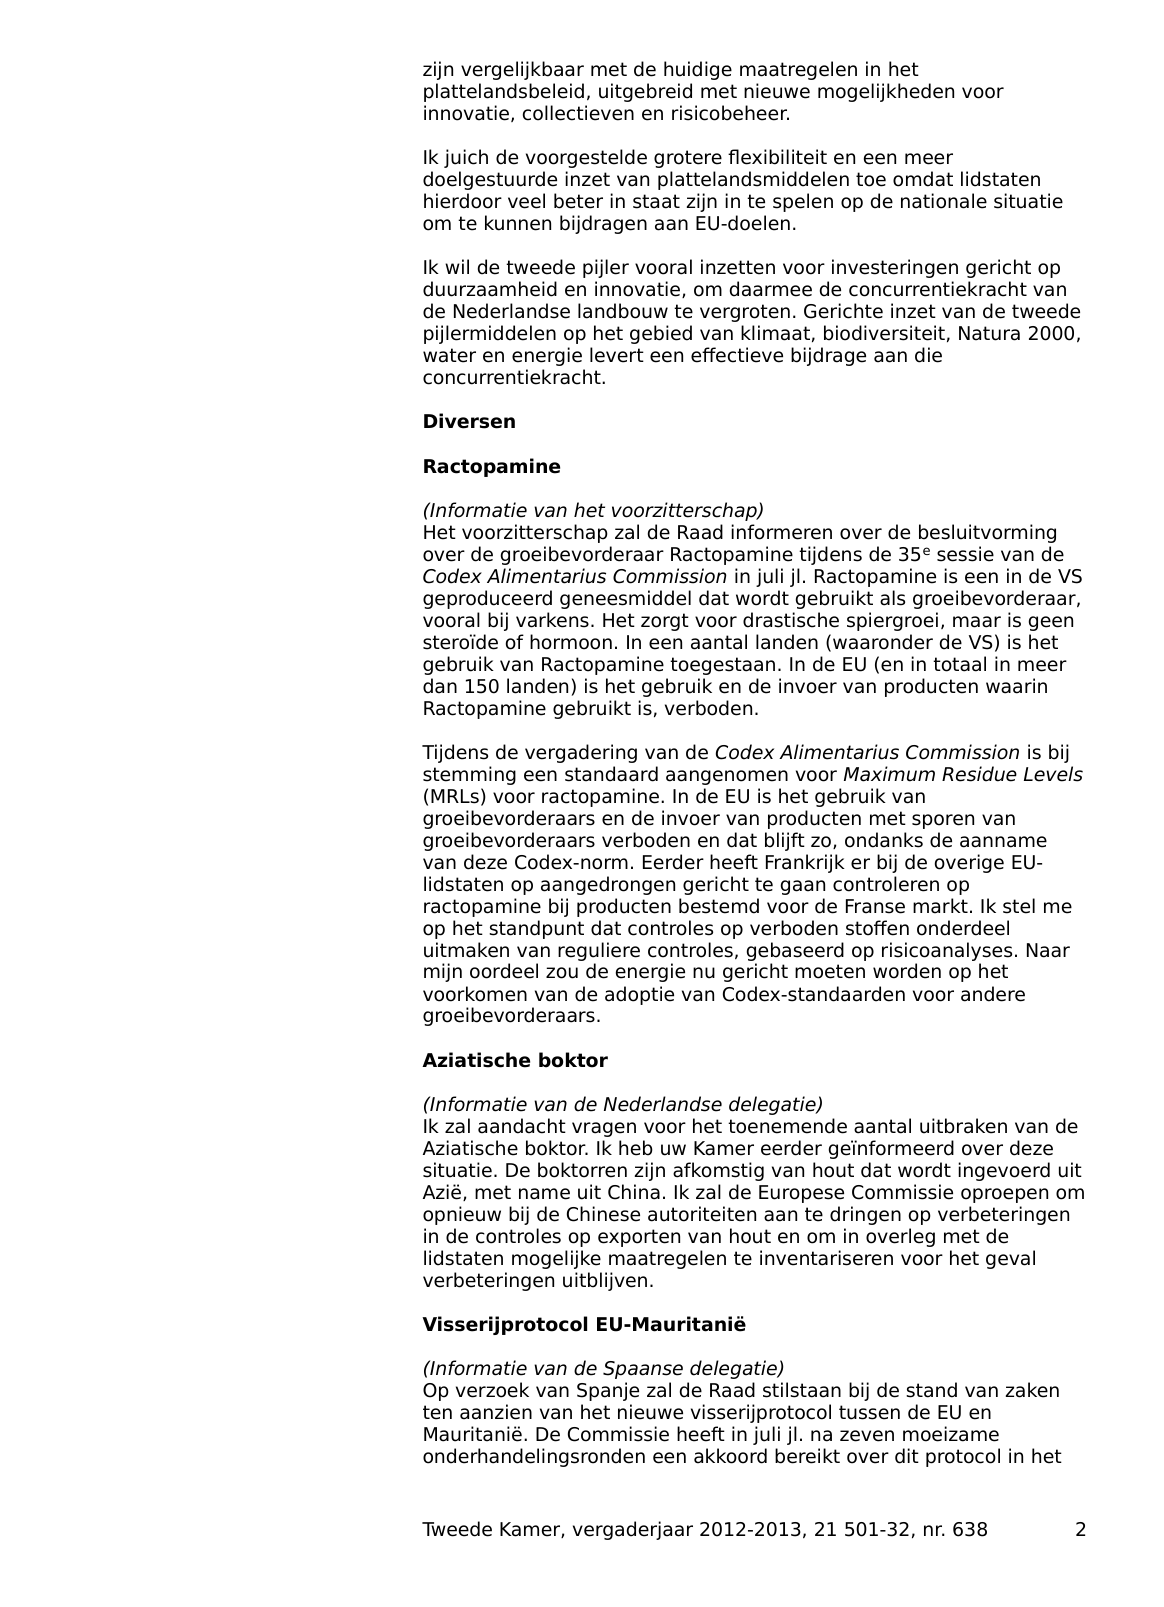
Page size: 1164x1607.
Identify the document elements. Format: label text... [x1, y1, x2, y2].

text Ik wil de tweede pijler vooral inzetten voor investeringen gericht op duurzaamheid en innovatie, om daarmee de concurrentiekracht van de Nederlandse landbouw te vergroten. Gerichte inzet van de tweede pijlermiddelen op het gebied van klimaat, biodiversiteit, Natura 2000, water en energie levert een effectieve bijdrage aan die concurrentiekracht. [422, 257, 1087, 389]
text (Informatie van het voorzitterschap) [422, 500, 1087, 522]
text Ik juich de voorgestelde grotere flexibiliteit en een meer doelgestuurde inzet van plattelandsmiddelen toe omdat lidstaten hierdoor veel beter in staat zijn in te spelen op de nationale situatie om te kunnen bijdragen aan EU-doelen. [422, 147, 1087, 235]
text Tijdens de vergadering van de Codex Alimentarius Commission is bij stemming een standaard aangenomen voor Maximum Residue Levels (MRLs) voor ractopamine. In de EU is het gebruik van groeibevorderaars en de invoer van producten met sporen van groeibevorderaars verboden en dat blijft zo, ondanks de aanname van deze Codex-norm. Eerder heeft Frankrijk er bij de overige EU-lidstaten op aangedrongen gericht te gaan controleren op ractopamine bij producten bestemd voor de Franse markt. Ik stel me op het standpunt dat controles op verboden stoffen onderdeel uitmaken van reguliere controles, gebaseerd op risicoanalyses. Naar mijn oordeel zou de energie nu gericht moeten worden op het voorkomen van de adoptie van Codex-standaarden voor andere groeibevorderaars. [422, 742, 1087, 1027]
subtitle Aziatische boktor [422, 1049, 1087, 1072]
subtitle Ractopamine [422, 456, 1087, 477]
subtitle Visserijprotocol EU-Mauritanië [422, 1314, 1087, 1336]
text (Informatie van de Nederlandse delegatie) [422, 1094, 1087, 1116]
text Op verzoek van Spanje zal de Raad stilstaan bij de stand van zaken ten aanzien van het nieuwe visserijprotocol tussen de EU en Mauritanië. De Commissie heeft in juli jl. na zeven moeizame onderhandelingsronden een akkoord bereikt over dit protocol in het [422, 1380, 1087, 1468]
text Het voorzitterschap zal de Raad informeren over de besluitvorming over de groeibevorderaar Ractopamine tijdens de 35e sessie van de Codex Alimentarius Commission in juli jl. Ractopamine is een in de VS geproduceerd geneesmiddel dat wordt gebruikt als groeibevorderaar, vooral bij varkens. Het zorgt voor drastische spiergroei, maar is geen steroïde of hormoon. In een aantal landen (waaronder de VS) is het gebruik van Ractopamine toegestaan. In de EU (en in totaal in meer dan 150 landen) is het gebruik en de invoer van producten waarin Ractopamine gebruikt is, verboden. [422, 522, 1087, 719]
text Ik zal aandacht vragen voor het toenemende aantal uitbraken van de Aziatische boktor. Ik heb uw Kamer eerder geïnformeerd over deze situatie. De boktorren zijn afkomstig van hout dat wordt ingevoerd uit Azië, met name uit China. Ik zal de Europese Commissie oproepen om opnieuw bij de Chinese autoriteiten aan te dringen op verbeteringen in de controles op exporten van hout en om in overleg met de lidstaten mogelijke maatregelen te inventariseren voor het geval verbeteringen uitblijven. [422, 1116, 1087, 1292]
text (Informatie van de Spaanse delegatie) [422, 1358, 1087, 1380]
subtitle Diversen [422, 411, 1087, 433]
text zijn vergelijkbaar met de huidige maatregelen in het plattelandsbeleid, uitgebreid met nieuwe mogelijkheden voor innovatie, collectieven en risicobeheer. [422, 59, 1087, 125]
